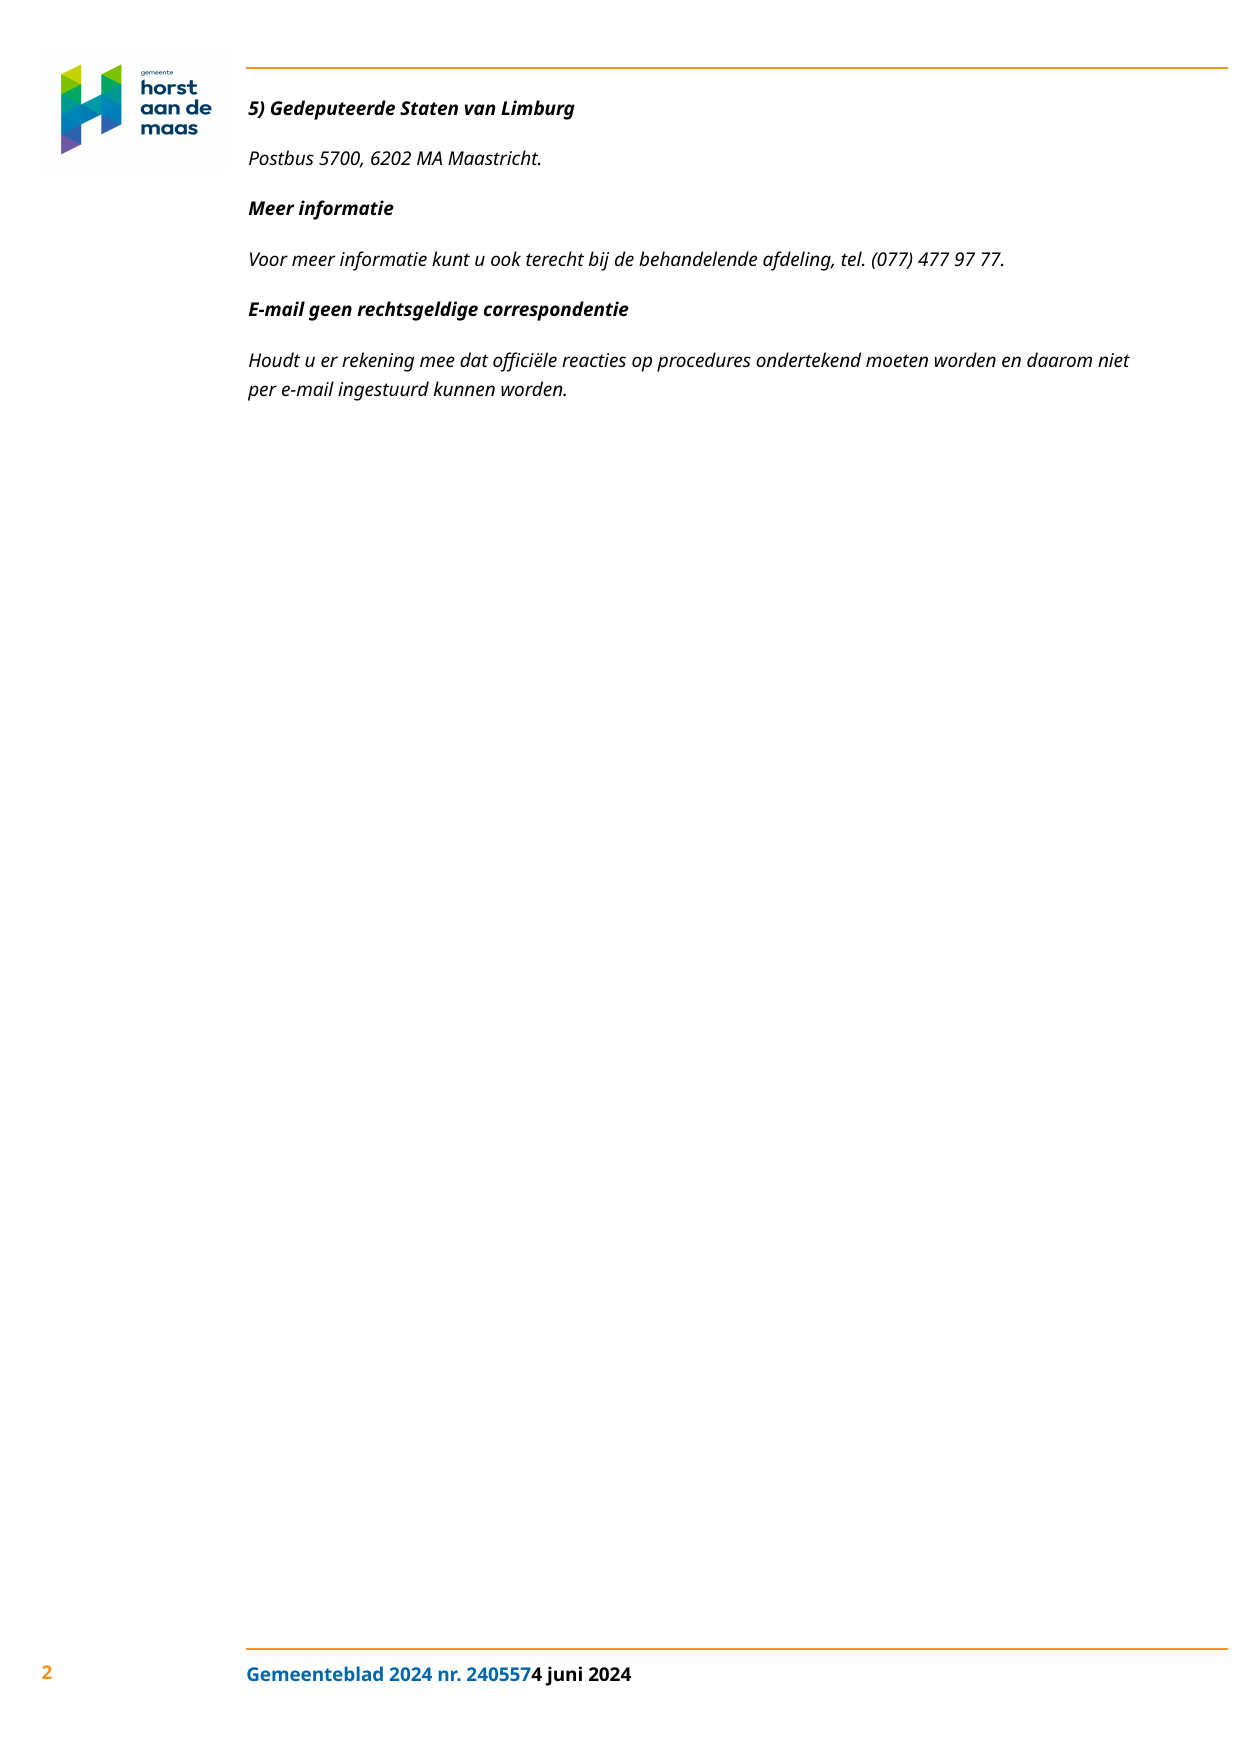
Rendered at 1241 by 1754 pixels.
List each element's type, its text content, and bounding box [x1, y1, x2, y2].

text E-mail geen rechtsgeldige correspondentie [248, 296, 1152, 322]
text Meer informatie [248, 196, 1152, 221]
text 5) Gedeputeerde Staten van Limburg [248, 95, 1152, 121]
text Voor meer informatie kunt u ook terecht bij de behandelende afdeling, tel. (077) 477 97 77. [248, 246, 1152, 272]
text Houdt u er rekening mee dat officiële reacties op procedures ondertekend moeten worden en daarom niet per e-mail ingestuurd kunnen worden. [248, 347, 1152, 402]
text Postbus 5700, 6202 MA Maastricht. [248, 145, 1152, 171]
picture [41, 47, 231, 172]
